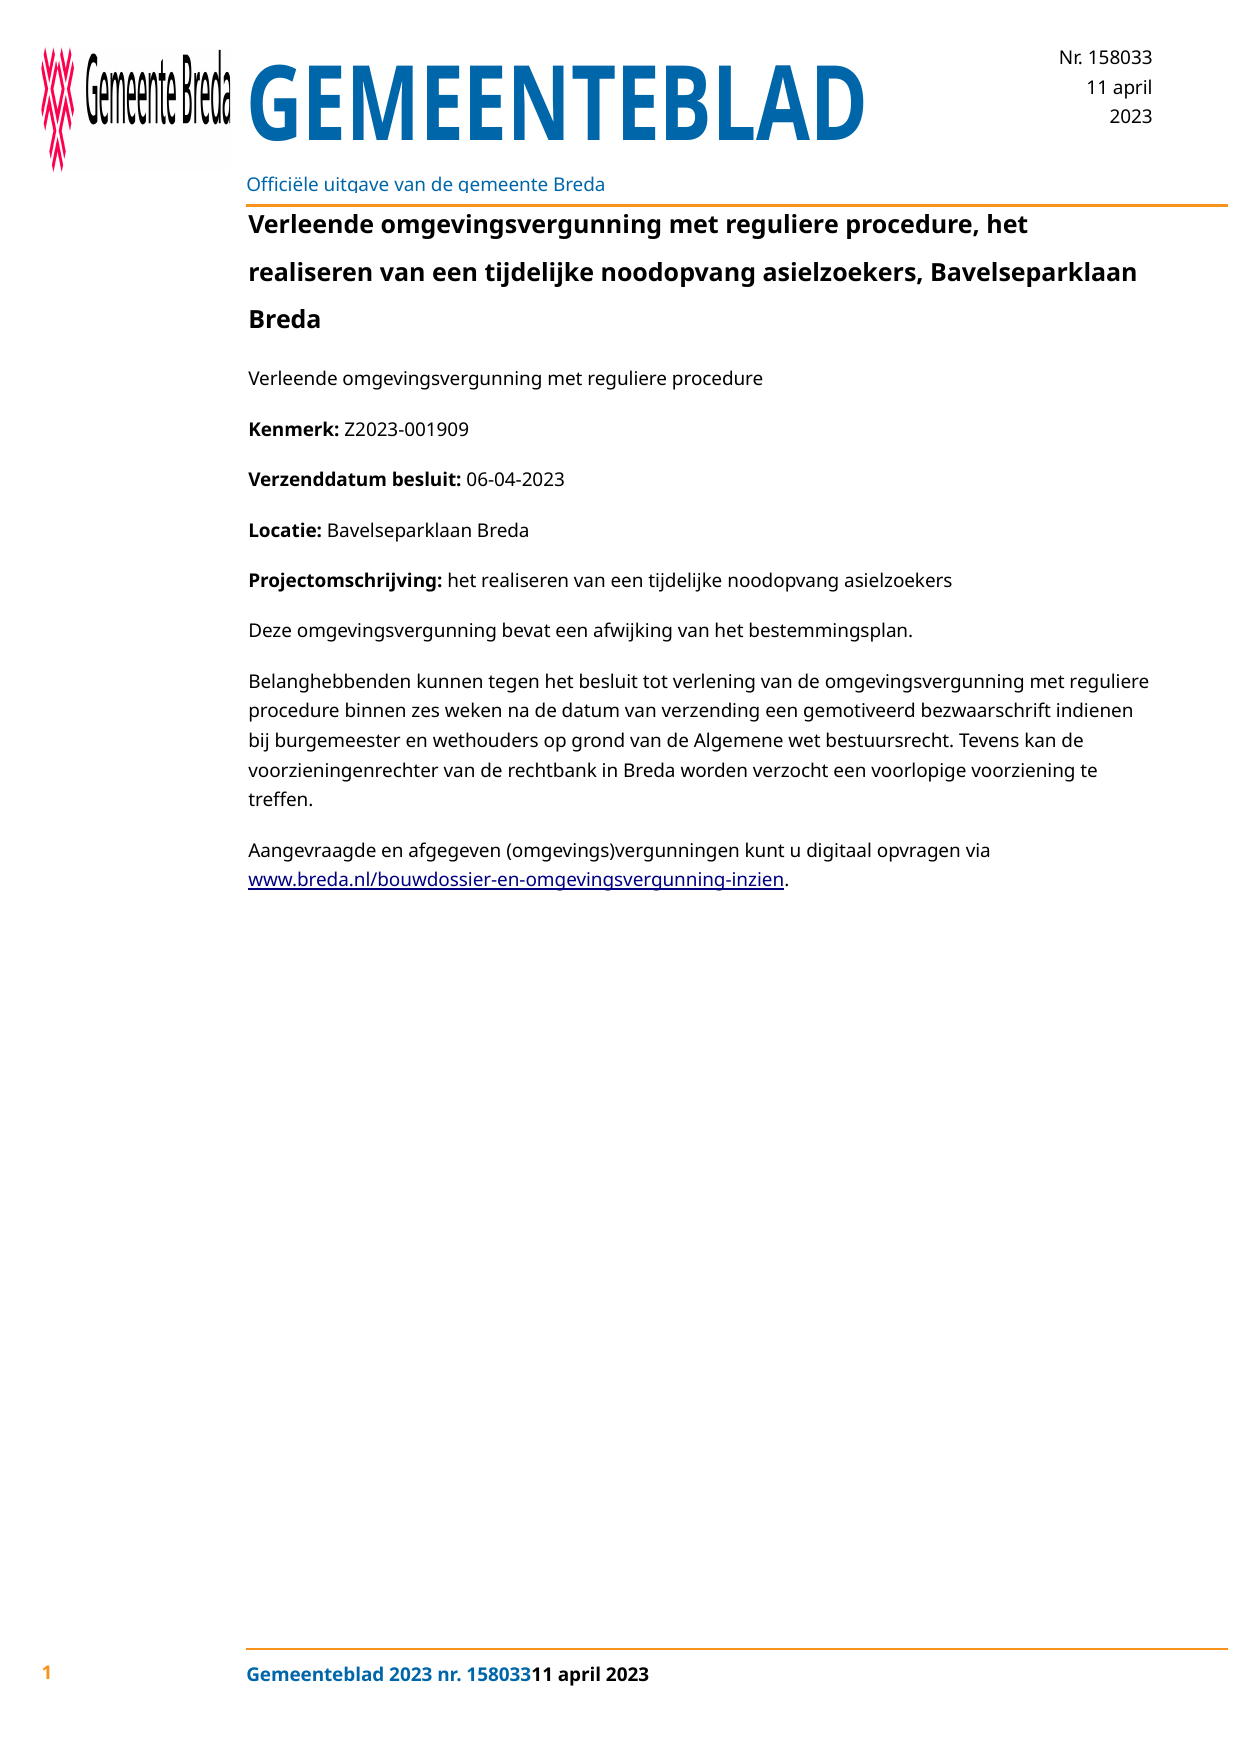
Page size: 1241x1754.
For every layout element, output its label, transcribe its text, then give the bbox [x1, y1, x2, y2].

text Verleende omgevingsvergunning met reguliere procedure, het realiseren van een tijdelijke noodopvang asielzoekers, Bavelseparklaan Breda [248, 207, 1152, 336]
text Verleende omgevingsvergunning met reguliere procedure [248, 366, 1152, 391]
text Deze omgevingsvergunning bevat een afwijking van het bestemmingsplan. [248, 618, 1152, 643]
text Kenmerk: Z2023-001909 [248, 416, 1152, 442]
text Verzenddatum besluit: 06-04-2023 [248, 466, 1152, 492]
text Belanghebbenden kunnen tegen het besluit tot verlening van de omgevingsvergunning met reguliere procedure binnen zes weken na de datum van verzending een gemotiveerd bezwaarschrift indienen bij burgemeester en wethouders op grond van de Algemene wet bestuursrecht. Tevens kan de voorzieningenrechter van de rechtbank in Breda worden verzocht een voorlopige voorziening te treffen. [248, 668, 1152, 812]
text Locatie: Bavelseparklaan Breda [248, 517, 1152, 542]
picture [41, 47, 231, 172]
text Aangevraagde en afgegeven (omgevings)vergunningen kunt u digitaal opvragen via www.breda.nl/bouwdossier-en-omgevingsvergunning-inzien. [248, 837, 1152, 892]
text Projectomschrijving: het realiseren van een tijdelijke noodopvang asielzoekers [248, 567, 1152, 593]
